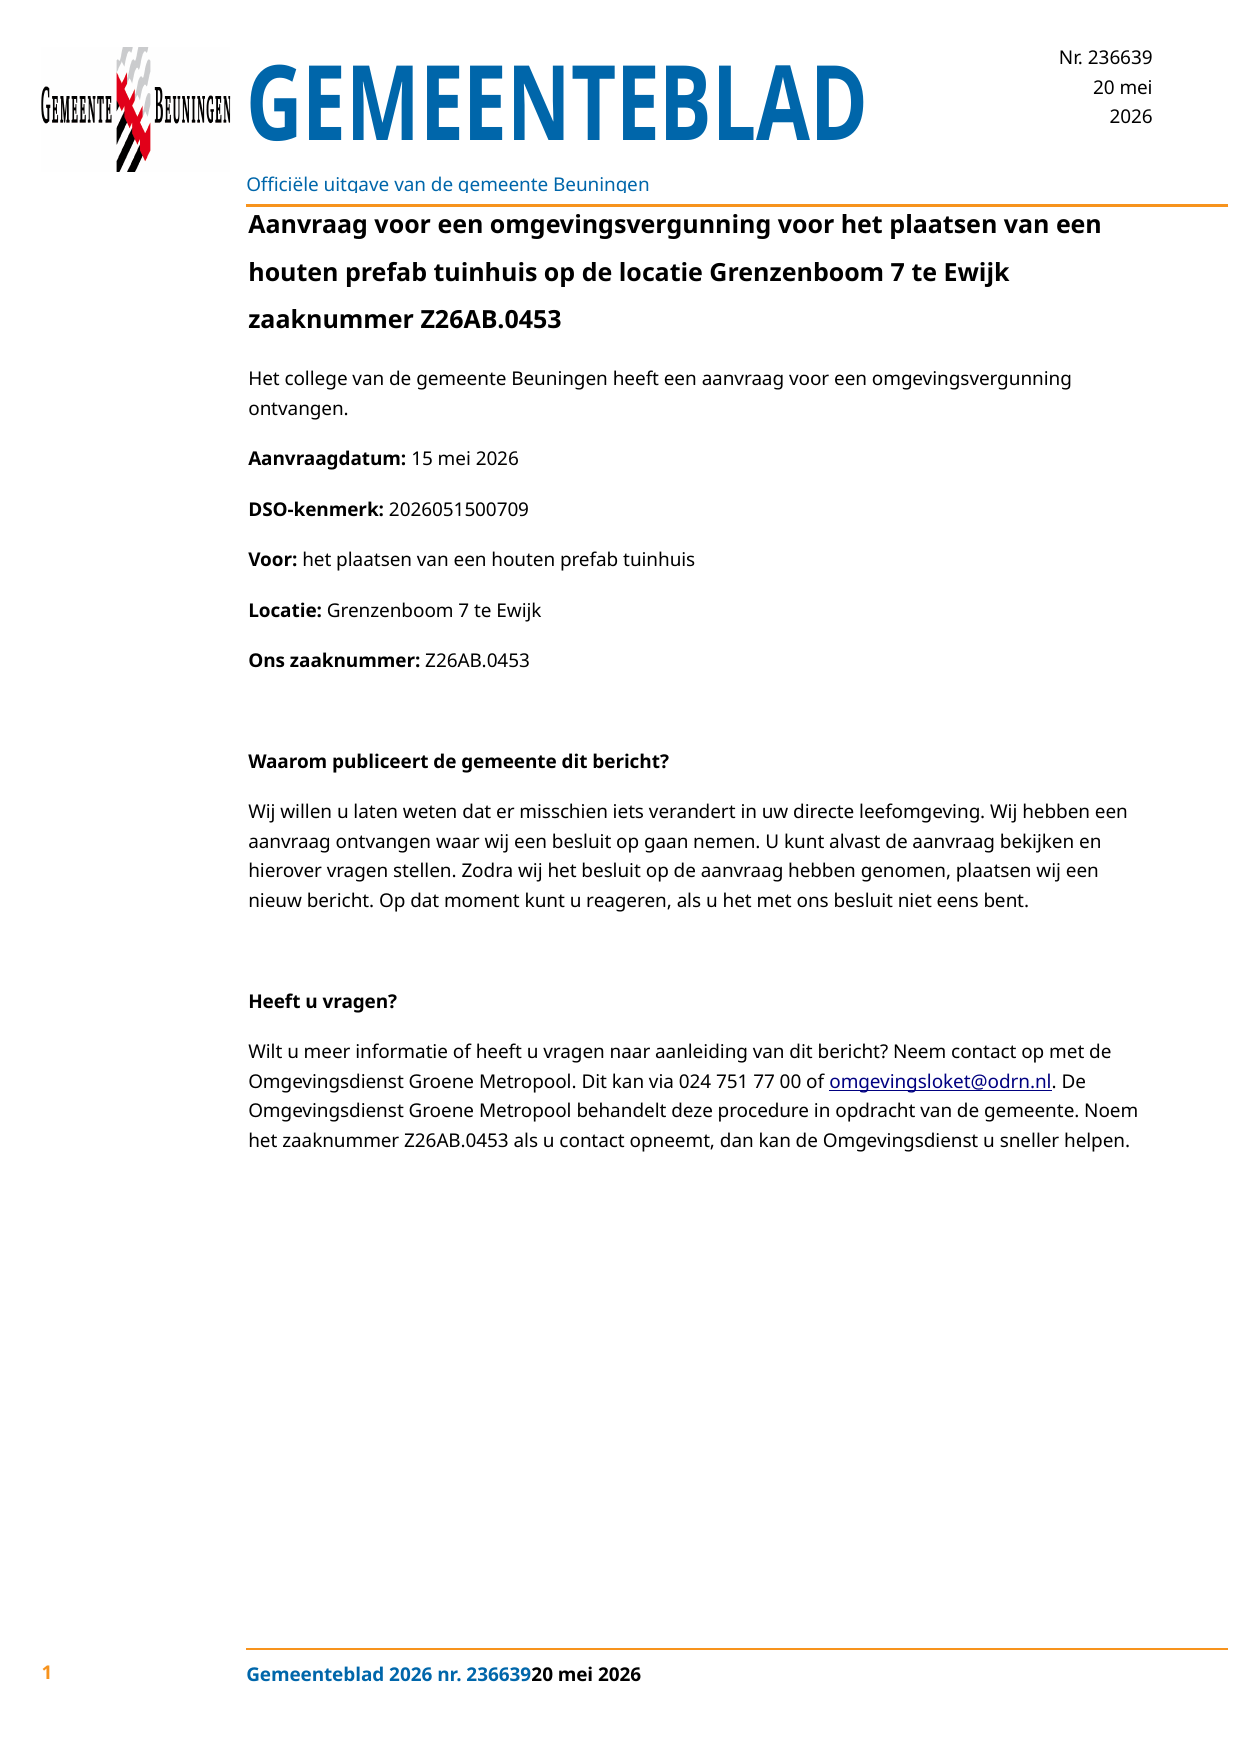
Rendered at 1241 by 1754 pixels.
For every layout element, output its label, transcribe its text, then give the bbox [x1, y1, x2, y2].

text Het college van de gemeente Beuningen heeft een aanvraag voor een omgevingsvergunning ontvangen. [248, 366, 1152, 421]
text Aanvraagdatum: 15 mei 2026 [248, 446, 1152, 471]
text Waarom publiceert de gemeente dit bericht? [248, 748, 1152, 774]
text Voor: het plaatsen van een houten prefab tuinhuis [248, 546, 1152, 572]
text Aanvraag voor een omgevingsvergunning voor het plaatsen van een houten prefab tuinhuis op de locatie Grenzenboom 7 te Ewijk zaaknummer Z26AB.0453 [248, 207, 1152, 336]
text Wij willen u laten weten dat er misschien iets verandert in uw directe leefomgeving. Wij hebben een aanvraag ontvangen waar wij een besluit op gaan nemen. U kunt alvast de aanvraag bekijken en hierover vragen stellen. Zodra wij het besluit op de aanvraag hebben genomen, plaatsen wij een nieuw bericht. Op dat moment kunt u reageren, als u het met ons besluit niet eens bent. [248, 798, 1152, 913]
text Ons zaaknummer: Z26AB.0453 [248, 647, 1152, 673]
text Wilt u meer informatie of heeft u vragen naar aanleiding van dit bericht? Neem contact op met de Omgevingsdienst Groene Metropool. Dit kan via 024 751 77 00 of omgevingsloket@odrn.nl. De Omgevingsdienst Groene Metropool behandelt deze procedure in opdracht van de gemeente. Noem het zaaknummer Z26AB.0453 als u contact opneemt, dan kan de Omgevingsdienst u sneller helpen. [248, 1038, 1152, 1153]
picture [41, 47, 231, 172]
text Heeft u vragen? [248, 988, 1152, 1014]
text Locatie: Grenzenboom 7 te Ewijk [248, 597, 1152, 622]
text DSO-kenmerk: 2026051500709 [248, 496, 1152, 522]
